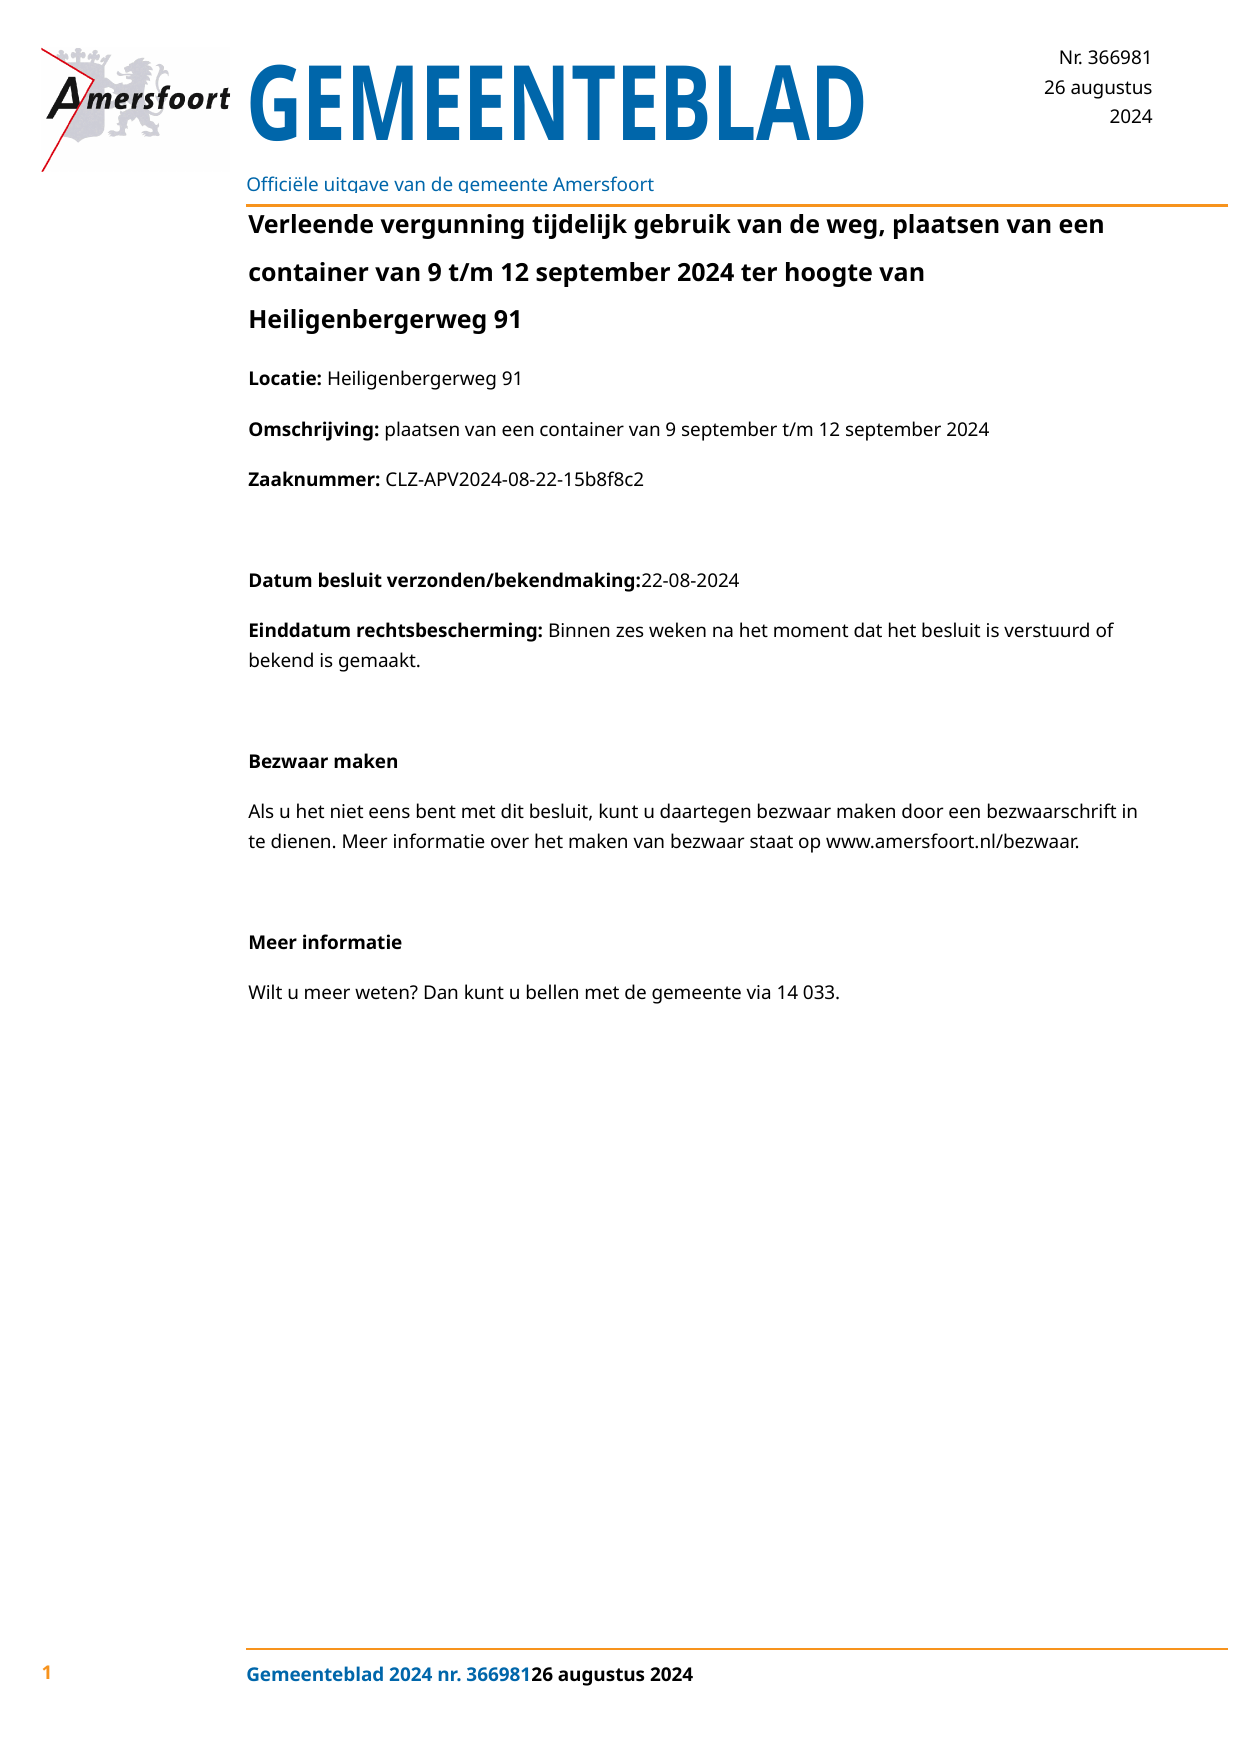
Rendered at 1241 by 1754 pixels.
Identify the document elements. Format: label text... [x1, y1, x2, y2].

text Verleende vergunning tijdelijk gebruik van de weg, plaatsen van een container van 9 t/m 12 september 2024 ter hoogte van Heiligenbergerweg 91 [248, 207, 1152, 336]
text Datum besluit verzonden/bekendmaking:22-08-2024 [248, 567, 1152, 593]
picture [41, 47, 231, 172]
text Meer informatie [248, 929, 1152, 954]
text Als u het niet eens bent met dit besluit, kunt u daartegen bezwaar maken door een bezwaarschrift in te dienen. Meer informatie over het maken van bezwaar staat op www.amersfoort.nl/bezwaar. [248, 798, 1152, 854]
text Wilt u meer weten? Dan kunt u bellen met de gemeente via 14 033. [248, 979, 1152, 1005]
text Omschrijving: plaatsen van een container van 9 september t/m 12 september 2024 [248, 416, 1152, 442]
text Einddatum rechtsbescherming: Binnen zes weken na het moment dat het besluit is verstuurd of bekend is gemaakt. [248, 618, 1152, 673]
text Zaaknummer: CLZ-APV2024-08-22-15b8f8c2 [248, 466, 1152, 492]
text Locatie: Heiligenbergerweg 91 [248, 366, 1152, 391]
text Bezwaar maken [248, 748, 1152, 774]
